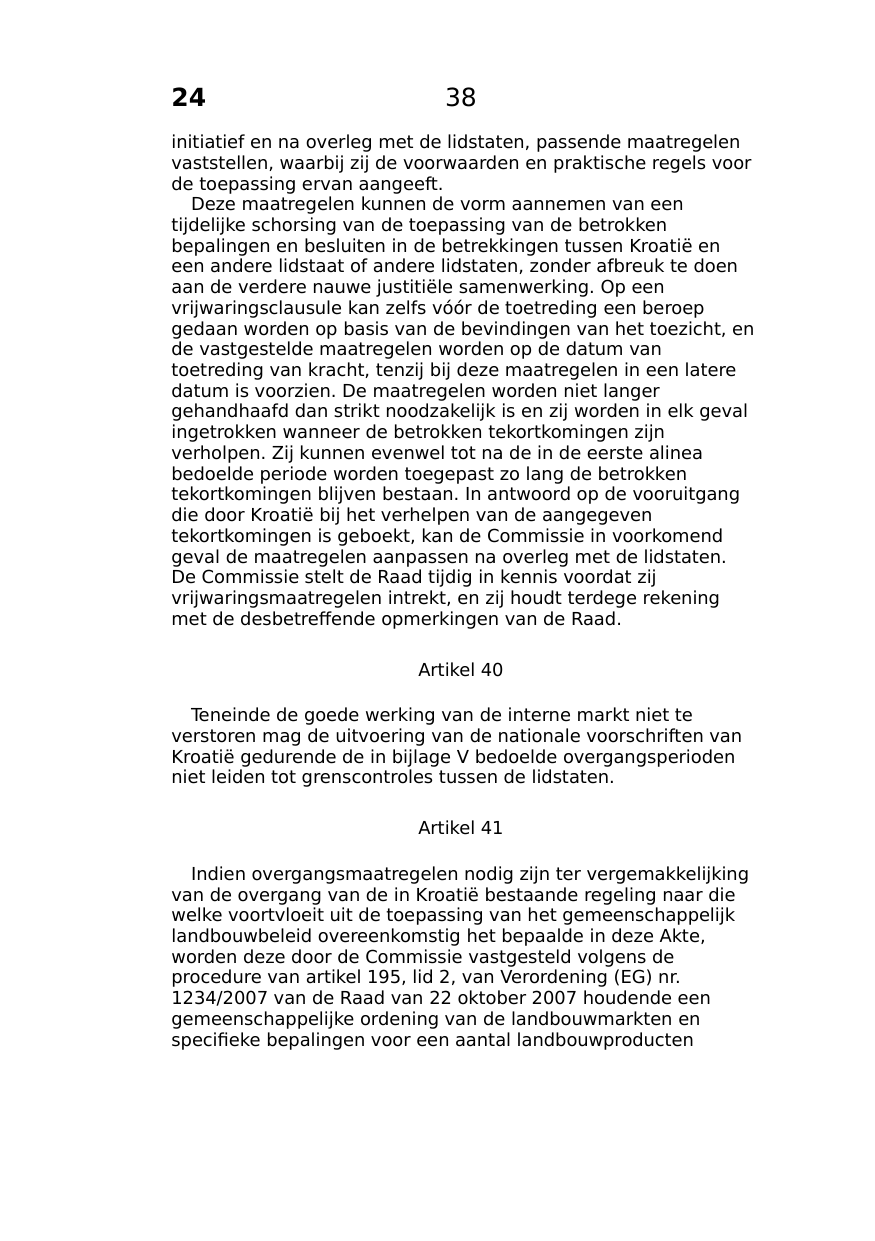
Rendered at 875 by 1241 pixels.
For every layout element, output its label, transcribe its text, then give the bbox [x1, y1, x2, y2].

text initiatief en na overleg met de lidstaten, passende maatregelen vaststellen, waarbij zij de voorwaarden en praktische regels voor de toepassing ervan aangeeft. [171, 132, 756, 194]
subtitle Artikel 40 [171, 659, 756, 680]
subtitle Artikel 41 [171, 818, 756, 839]
text Teneinde de goede werking van de interne markt niet te verstoren mag de uitvoering van de nationale voorschriften van Kroatië gedurende de in bijlage V bedoelde overgangsperioden niet leiden tot grenscontroles tussen de lidstaten. [171, 705, 756, 788]
text Indien overgangsmaatregelen nodig zijn ter vergemakkelijking van de overgang van de in Kroatië bestaande regeling naar die welke voortvloeit uit de toepassing van het gemeenschappelijk landbouwbeleid overeenkomstig het bepaalde in deze Akte, worden deze door de Commissie vastgesteld volgens de procedure van artikel 195, lid 2, van Verordening (EG) nr. 1234/2007 van de Raad van 22 oktober 2007 houdende een gemeenschappelijke ordening van de landbouwmarkten en specifieke bepalingen voor een aantal landbouwproducten [171, 864, 756, 1050]
text Deze maatregelen kunnen de vorm aannemen van een tijdelijke schorsing van de toepassing van de betrokken bepalingen en besluiten in de betrekkingen tussen Kroatië en een andere lidstaat of andere lidstaten, zonder afbreuk te doen aan de verdere nauwe justitiële samenwerking. Op een vrijwaringsclausule kan zelfs vóór de toetreding een beroep gedaan worden op basis van de bevindingen van het toezicht, en de vastgestelde maatregelen worden op de datum van toetreding van kracht, tenzij bij deze maatregelen in een latere datum is voorzien. De maatregelen worden niet langer gehandhaafd dan strikt noodzakelijk is en zij worden in elk geval ingetrokken wanneer de betrokken tekortkomingen zijn verholpen. Zij kunnen evenwel tot na de in de eerste alinea bedoelde periode worden toegepast zo lang de betrokken tekortkomingen blijven bestaan. In antwoord op de vooruitgang die door Kroatië bij het verhelpen van de aangegeven tekortkomingen is geboekt, kan de Commissie in voorkomend geval de maatregelen aanpassen na overleg met de lidstaten. De Commissie stelt de Raad tijdig in kennis voordat zij vrijwaringsmaatregelen intrekt, en zij houdt terdege rekening met de desbetreffende opmerkingen van de Raad. [171, 194, 756, 629]
